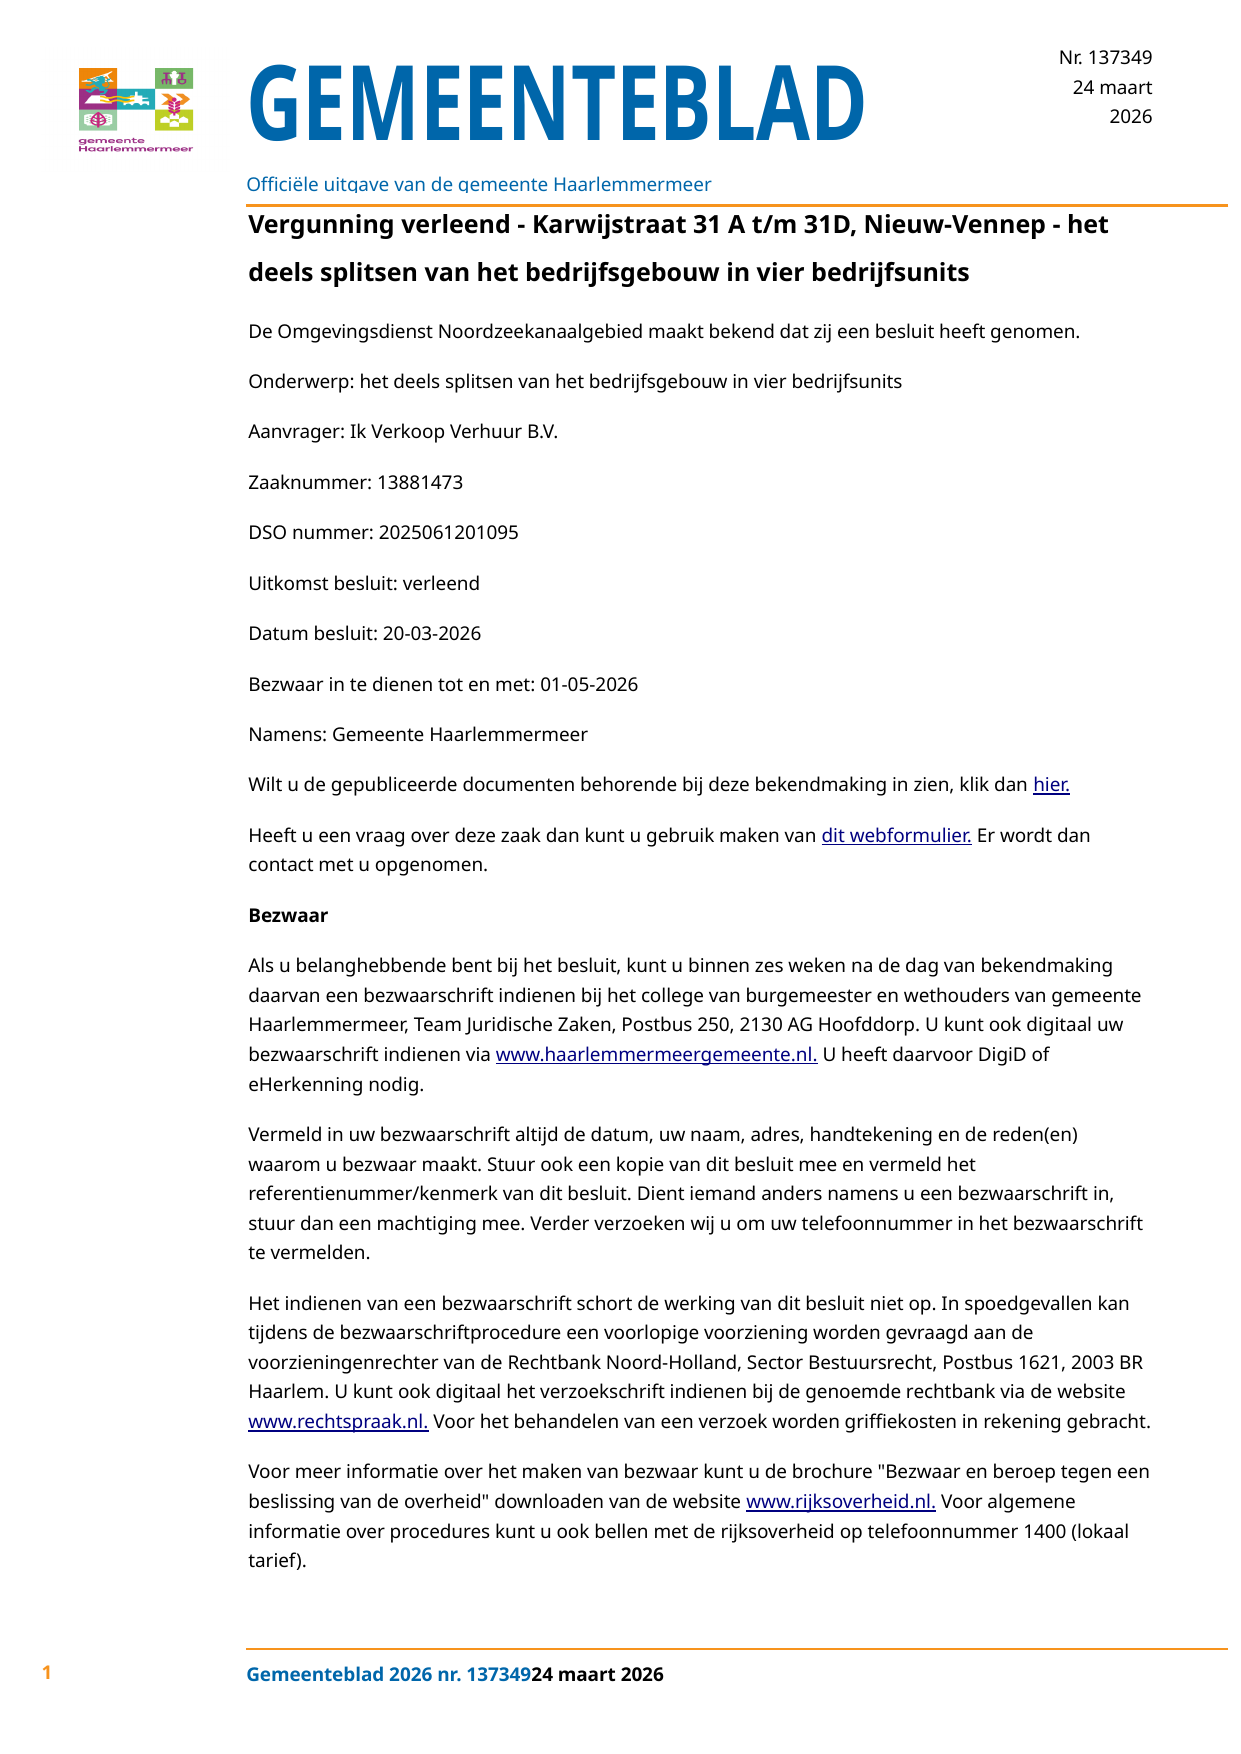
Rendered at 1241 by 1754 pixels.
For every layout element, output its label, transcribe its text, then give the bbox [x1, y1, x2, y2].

text De Omgevingsdienst Noordzeekanaalgebied maakt bekend dat zij een besluit heeft genomen. [248, 318, 1152, 344]
text Wilt u de gepubliceerde documenten behorende bij deze bekendmaking in zien, klik dan hier. [248, 772, 1152, 797]
text Vermeld in uw bezwaarschrift altijd de datum, uw naam, adres, handtekening en de reden(en) waarom u bezwaar maakt. Stuur ook een kopie van dit besluit mee en vermeld het referentienummer/kenmerk van dit besluit. Dient iemand anders namens u een bezwaarschrift in, stuur dan een machtiging mee. Verder verzoeken wij u om uw telefoonnummer in het bezwaarschrift te vermelden. [248, 1121, 1152, 1265]
text DSO nummer: 2025061201095 [248, 519, 1152, 545]
text Onderwerp: het deels splitsen van het bedrijfsgebouw in vier bedrijfsunits [248, 368, 1152, 394]
text Voor meer informatie over het maken van bezwaar kunt u de brochure "Bezwaar en beroep tegen een beslissing van de overheid" downloaden van de website www.rijksoverheid.nl. Voor algemene informatie over procedures kunt u ook bellen met de rijksoverheid op telefoonnummer 1400 (lokaal tarief). [248, 1459, 1152, 1573]
text Heeft u een vraag over deze zaak dan kunt u gebruik maken van dit webformulier. Er wordt dan contact met u opgenomen. [248, 822, 1152, 877]
text Aanvrager: Ik Verkoop Verhuur B.V. [248, 419, 1152, 444]
text Uitkomst besluit: verleend [248, 570, 1152, 596]
text Datum besluit: 20-03-2026 [248, 620, 1152, 646]
text Vergunning verleend - Karwijstraat 31 A t/m 31D, Nieuw-Vennep - het deels splitsen van het bedrijfsgebouw in vier bedrijfsunits [248, 207, 1152, 288]
text Namens: Gemeente Haarlemmermeer [248, 721, 1152, 747]
picture [41, 47, 231, 172]
text Zaaknummer: 13881473 [248, 469, 1152, 495]
text Als u belanghebbende bent bij het besluit, kunt u binnen zes weken na de dag van bekendmaking daarvan een bezwaarschrift indienen bij het college van burgemeester en wethouders van gemeente Haarlemmermeer, Team Juridische Zaken, Postbus 250, 2130 AG Hoofddorp. U kunt ook digitaal uw bezwaarschrift indienen via www.haarlemmermeergemeente.nl. U heeft daarvoor DigiD of eHerkenning nodig. [248, 952, 1152, 1097]
text Bezwaar [248, 902, 1152, 928]
text Bezwaar in te dienen tot en met: 01-05-2026 [248, 671, 1152, 697]
text Het indienen van een bezwaarschrift schort de werking van dit besluit niet op. In spoedgevallen kan tijdens de bezwaarschriftprocedure een voorlopige voorziening worden gevraagd aan de voorzieningenrechter van de Rechtbank Noord-Holland, Sector Bestuursrecht, Postbus 1621, 2003 BR Haarlem. U kunt ook digitaal het verzoekschrift indienen bij de genoemde rechtbank via de website www.rechtspraak.nl. Voor het behandelen van een verzoek worden griffiekosten in rekening gebracht. [248, 1290, 1152, 1434]
